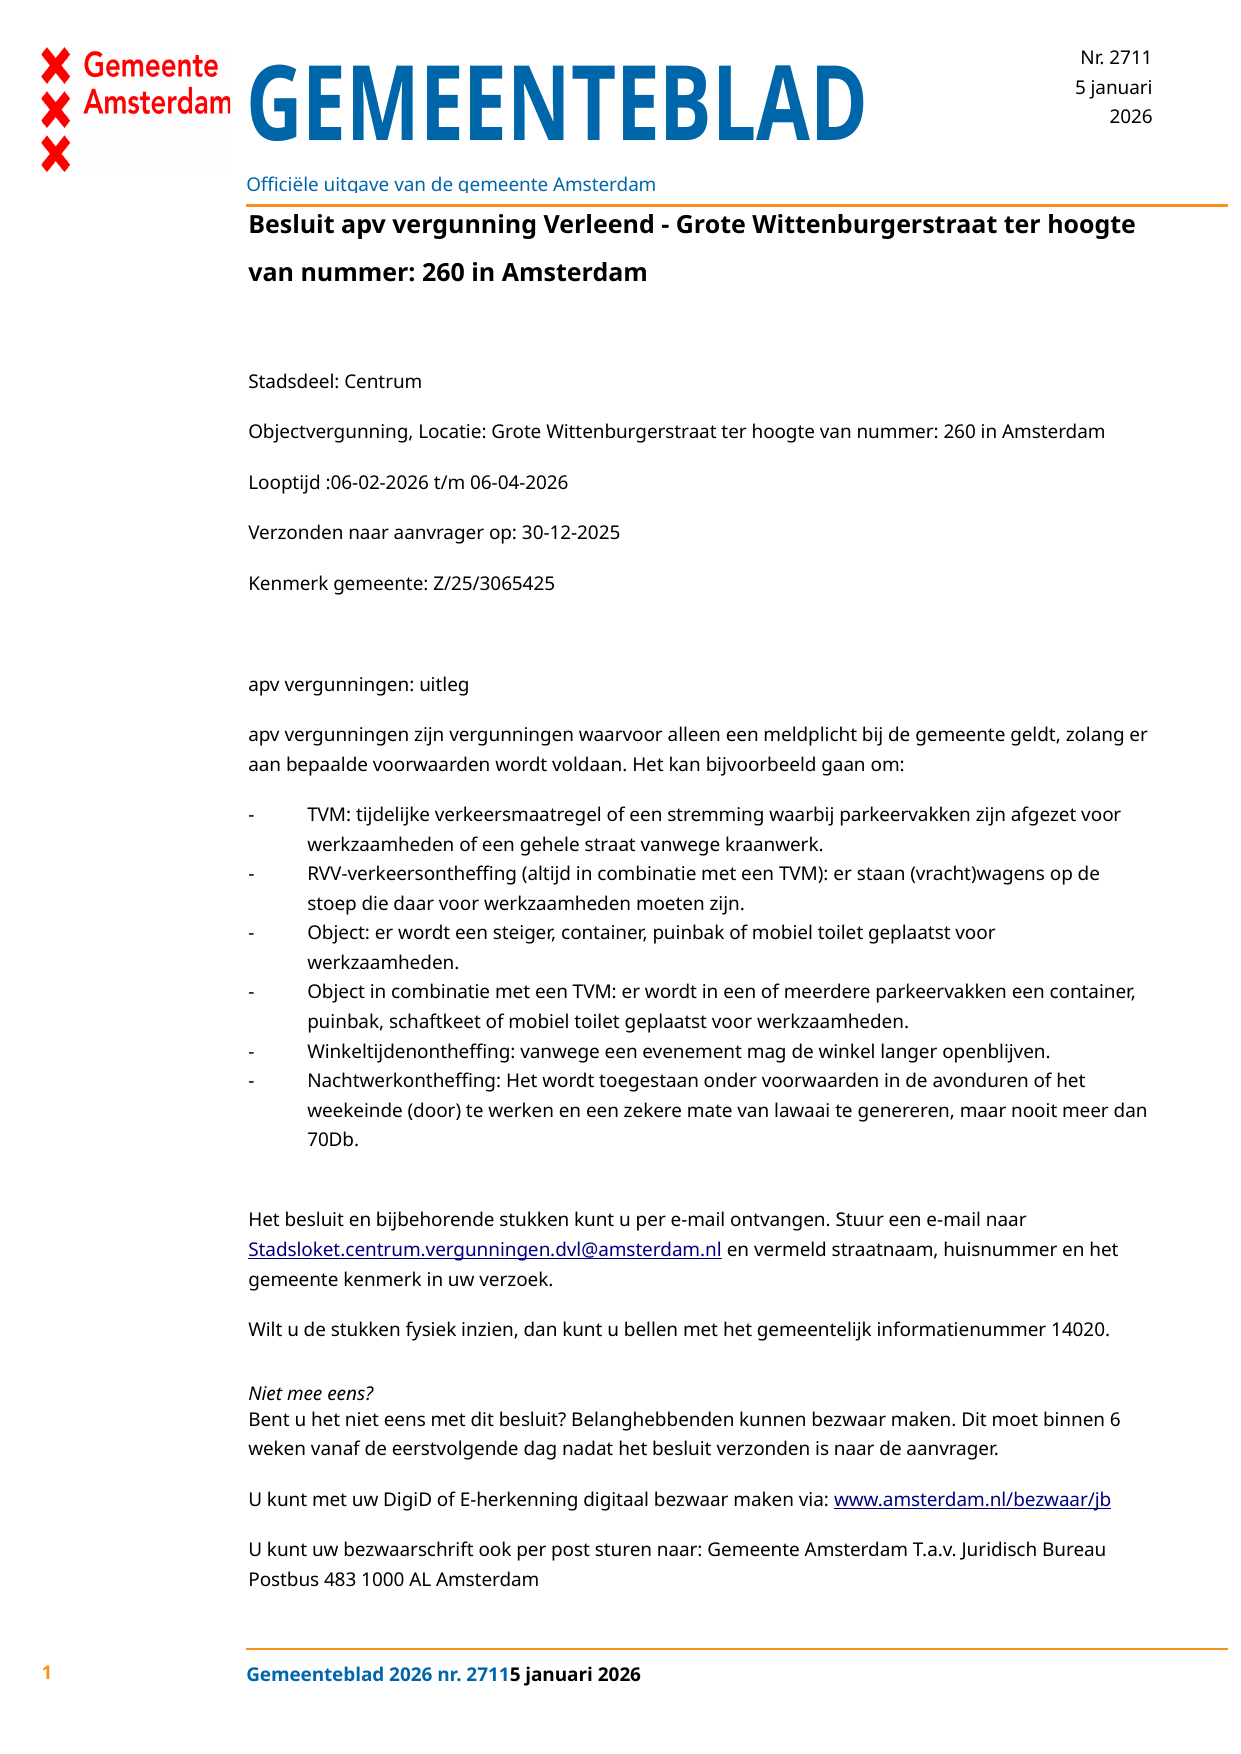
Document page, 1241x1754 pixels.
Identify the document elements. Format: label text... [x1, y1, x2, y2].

picture [41, 47, 231, 172]
text Besluit apv vergunning Verleend - Grote Wittenburgerstraat ter hoogte van nummer: 260 in Amsterdam [248, 207, 1152, 288]
text Wilt u de stukken fysiek inzien, dan kunt u bellen met het gemeentelijk informatienummer 14020. [248, 1316, 1152, 1342]
text Verzonden naar aanvrager op: 30-12-2025 [248, 519, 1152, 545]
text Het besluit en bijbehorende stukken kunt u per e-mail ontvangen. Stuur een e-mail naar Stadsloket.centrum.vergunningen.dvl@amsterdam.nl en vermeld straatnaam, huisnummer en het gemeente kenmerk in uw verzoek. [248, 1207, 1152, 1292]
text Looptijd :06-02-2026 t/m 06-04-2026 [248, 469, 1152, 495]
list Nachtwerkontheffing: Het wordt toegestaan onder voorwaarden in de avonduren of het weekeinde (door) te werken en een zekere mate van lawaai te genereren, maar nooit meer dan 70Db. [248, 1067, 1152, 1152]
text Kenmerk gemeente: Z/25/3065425 [248, 570, 1152, 596]
text apv vergunningen: uitleg [248, 671, 1152, 697]
text Stadsdeel: Centrum [248, 368, 1152, 394]
text Bent u het niet eens met dit besluit? Belanghebbenden kunnen bezwaar maken. Dit moet binnen 6 weken vanaf de eerstvolgende dag nadat het besluit verzonden is naar de aanvrager. [248, 1406, 1152, 1461]
list RVV-verkeersontheffing (altijd in combinatie met een TVM): er staan (vracht)wagens op de stoep die daar voor werkzaamheden moeten zijn. [248, 860, 1152, 916]
text U kunt met uw DigiD of E-herkenning digitaal bezwaar maken via: www.amsterdam.nl/bezwaar/jb [248, 1486, 1152, 1512]
list Winkeltijdenontheffing: vanwege een evenement mag de winkel langer openblijven. [248, 1038, 1152, 1064]
list Object: er wordt een steiger, container, puinbak of mobiel toilet geplaatst voor werkzaamheden. [248, 919, 1152, 975]
list Object in combinatie met een TVM: er wordt in een of meerdere parkeervakken een container, puinbak, schaftkeet of mobiel toilet geplaatst voor werkzaamheden. [248, 979, 1152, 1034]
text Niet mee eens? [248, 1380, 1152, 1406]
text apv vergunningen zijn vergunningen waarvoor alleen een meldplicht bij de gemeente geldt, zolang er aan bepaalde voorwaarden wordt voldaan. Het kan bijvoorbeeld gaan om: [248, 721, 1152, 777]
list TVM: tijdelijke verkeersmaatregel of een stremming waarbij parkeervakken zijn afgezet voor werkzaamheden of een gehele straat vanwege kraanwerk. [248, 801, 1152, 857]
text Objectvergunning, Locatie: Grote Wittenburgerstraat ter hoogte van nummer: 260 in Amsterdam [248, 419, 1152, 444]
text U kunt uw bezwaarschrift ook per post sturen naar: Gemeente Amsterdam T.a.v. Juridisch Bureau Postbus 483 1000 AL Amsterdam [248, 1536, 1152, 1592]
